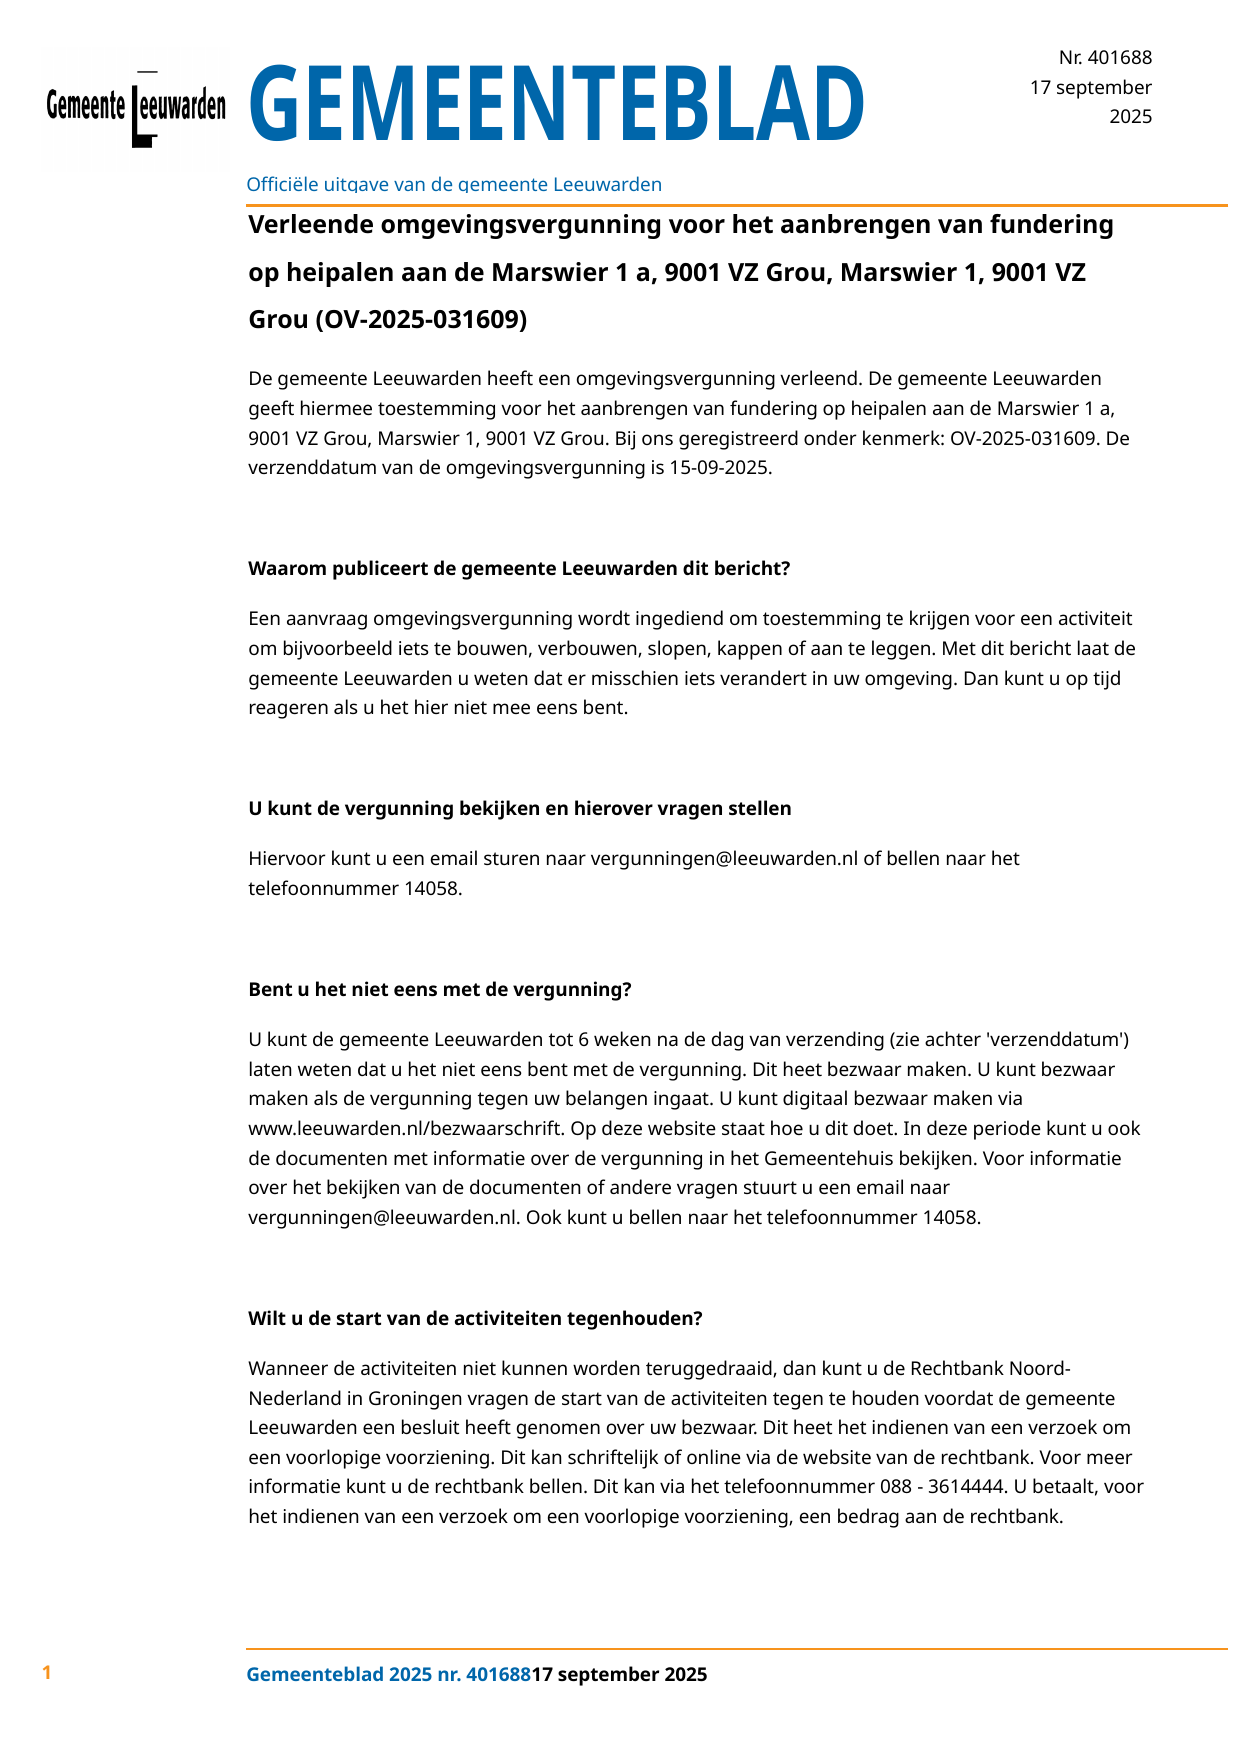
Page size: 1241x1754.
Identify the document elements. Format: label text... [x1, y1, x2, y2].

text Waarom publiceert de gemeente Leeuwarden dit bericht? [248, 555, 1152, 581]
text U kunt de vergunning bekijken en hierover vragen stellen [248, 795, 1152, 821]
text Verleende omgevingsvergunning voor het aanbrengen van fundering op heipalen aan de Marswier 1 a, 9001 VZ Grou, Marswier 1, 9001 VZ Grou (OV-2025-031609) [248, 207, 1152, 336]
text De gemeente Leeuwarden heeft een omgevingsvergunning verleend. De gemeente Leeuwarden geeft hiermee toestemming voor het aanbrengen van fundering op heipalen aan de Marswier 1 a, 9001 VZ Grou, Marswier 1, 9001 VZ Grou. Bij ons geregistreerd onder kenmerk: OV-2025-031609. De verzenddatum van de omgevingsvergunning is 15-09-2025. [248, 366, 1152, 480]
text Een aanvraag omgevingsvergunning wordt ingediend om toestemming te krijgen voor een activiteit om bijvoorbeeld iets te bouwen, verbouwen, slopen, kappen of aan te leggen. Met dit bericht laat de gemeente Leeuwarden u weten dat er misschien iets verandert in uw omgeving. Dan kunt u op tijd reageren als u het hier niet mee eens bent. [248, 606, 1152, 720]
text Hiervoor kunt u een email sturen naar vergunningen@leeuwarden.nl of bellen naar het telefoonnummer 14058. [248, 846, 1152, 901]
picture [41, 47, 231, 172]
text Bent u het niet eens met de vergunning? [248, 976, 1152, 1002]
text Wilt u de start van de activiteiten tegenhouden? [248, 1305, 1152, 1330]
text Wanneer de activiteiten niet kunnen worden teruggedraaid, dan kunt u de Rechtbank Noord-Nederland in Groningen vragen de start van de activiteiten tegen te houden voordat de gemeente Leeuwarden een besluit heeft genomen over uw bezwaar. Dit heet het indienen van een verzoek om een voorlopige voorziening. Dit kan schriftelijk of online via de website van de rechtbank. Voor meer informatie kunt u de rechtbank bellen. Dit kan via het telefoonnummer 088 - 3614444. U betaalt, voor het indienen van een verzoek om een voorlopige voorziening, een bedrag aan de rechtbank. [248, 1355, 1152, 1529]
text U kunt de gemeente Leeuwarden tot 6 weken na de dag van verzending (zie achter 'verzenddatum') laten weten dat u het niet eens bent met de vergunning. Dit heet bezwaar maken. U kunt bezwaar maken als de vergunning tegen uw belangen ingaat. U kunt digitaal bezwaar maken via www.leeuwarden.nl/bezwaarschrift. Op deze website staat hoe u dit doet. In deze periode kunt u ook de documenten met informatie over de vergunning in het Gemeentehuis bekijken. Voor informatie over het bekijken van de documenten of andere vragen stuurt u een email naar vergunningen@leeuwarden.nl. Ook kunt u bellen naar het telefoonnummer 14058. [248, 1026, 1152, 1229]
